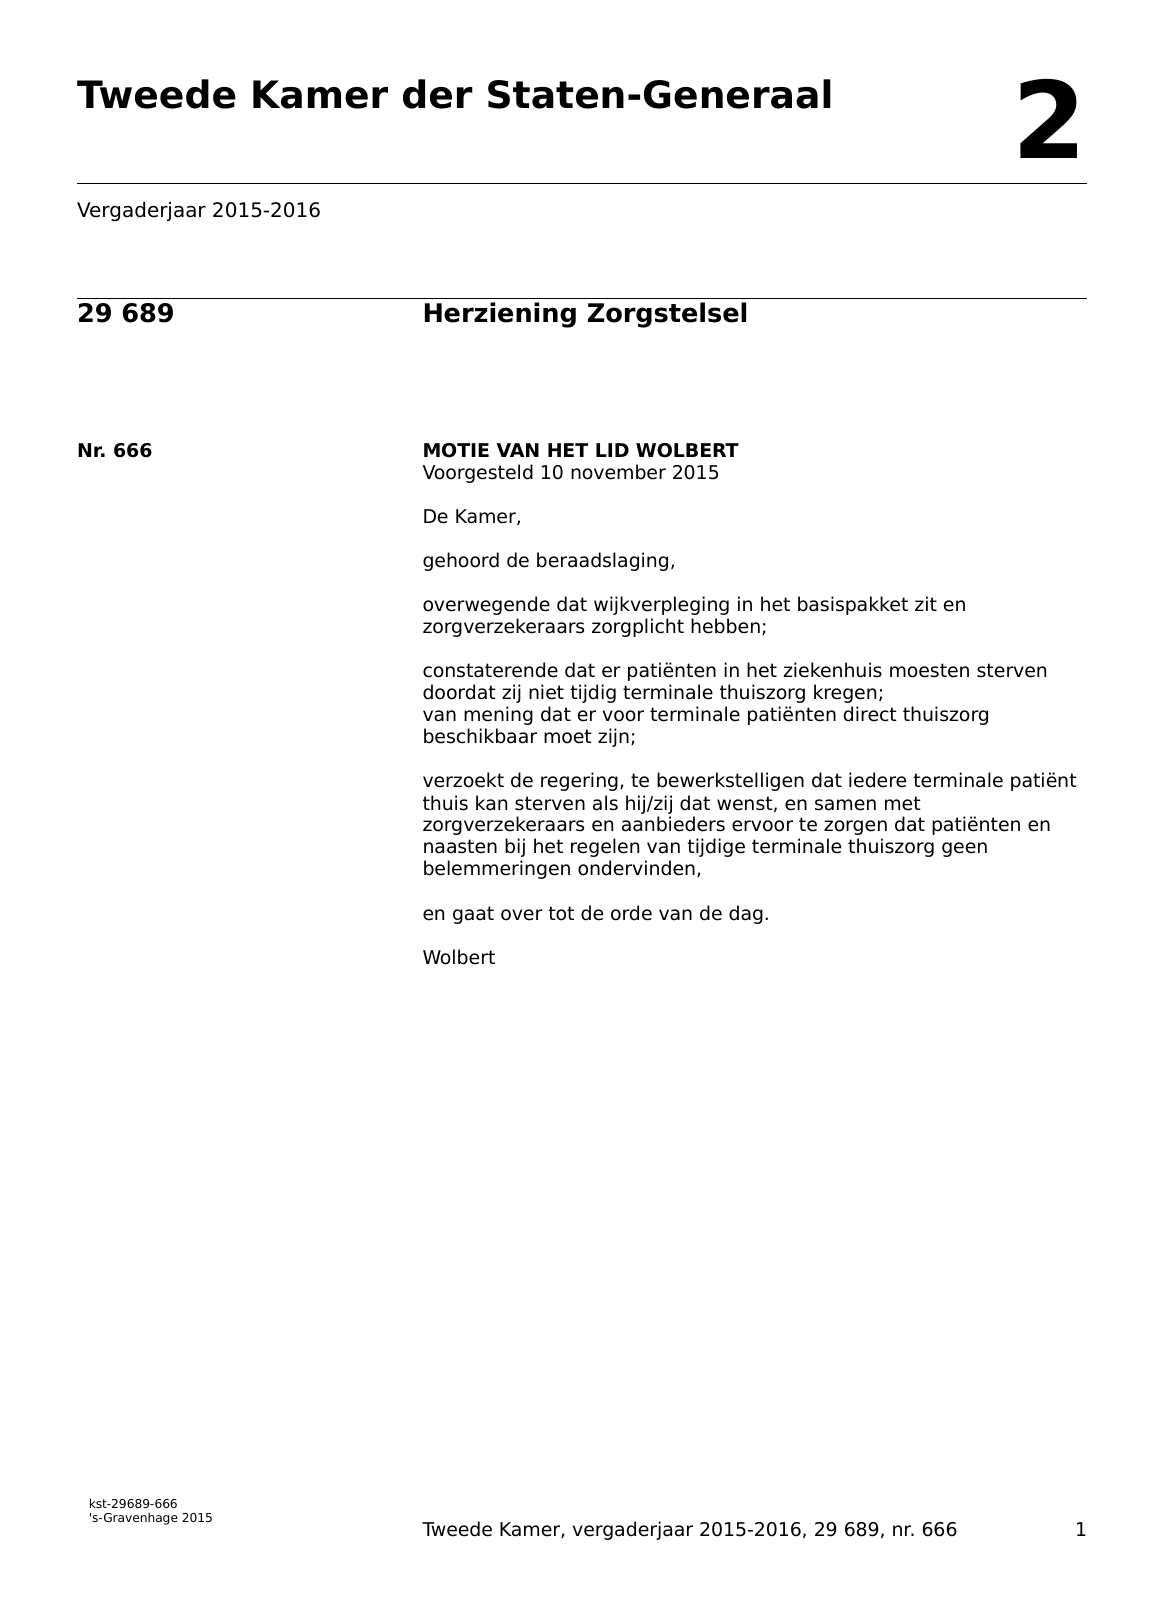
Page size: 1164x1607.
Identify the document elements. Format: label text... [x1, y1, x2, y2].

text 's-Gravenhage 2015 [88, 1511, 323, 1525]
text constaterende dat er patiënten in het ziekenhuis moesten sterven doordat zij niet tijdig terminale thuiszorg kregen; [422, 660, 1087, 704]
table_header Tweede Kamer der Staten-Generaal [77, 59, 886, 183]
text overwegende dat wijkverpleging in het basispakket zit en zorgverzekeraars zorgplicht hebben; [422, 594, 1087, 638]
text van mening dat er voor terminale patiënten direct thuiszorg beschikbaar moet zijn; [422, 704, 1087, 748]
subtitle Nr. 666 MOTIE VAN HET LID WOLBERT [77, 440, 1087, 462]
subtitle 29 689 Herziening Zorgstelsel [77, 299, 1087, 329]
text Voorgesteld 10 november 2015 [422, 462, 1087, 484]
table_cell Vergaderjaar 2015-2016 [77, 184, 1087, 298]
text Wolbert [422, 947, 1087, 969]
text kst-29689-666 [88, 1497, 323, 1511]
text verzoekt de regering, te bewerkstelligen dat iedere terminale patiënt thuis kan sterven als hij/zij dat wenst, en samen met zorgverzekeraars en aanbieders ervoor te zorgen dat patiënten en naasten bij het regelen van tijdige terminale thuiszorg geen belemmeringen ondervinden, [422, 770, 1087, 880]
text De Kamer, [422, 506, 1087, 528]
text gehoord de beraadslaging, [422, 550, 1087, 572]
text en gaat over tot de orde van de dag. [422, 902, 1087, 924]
table_header 2 [886, 59, 1087, 183]
